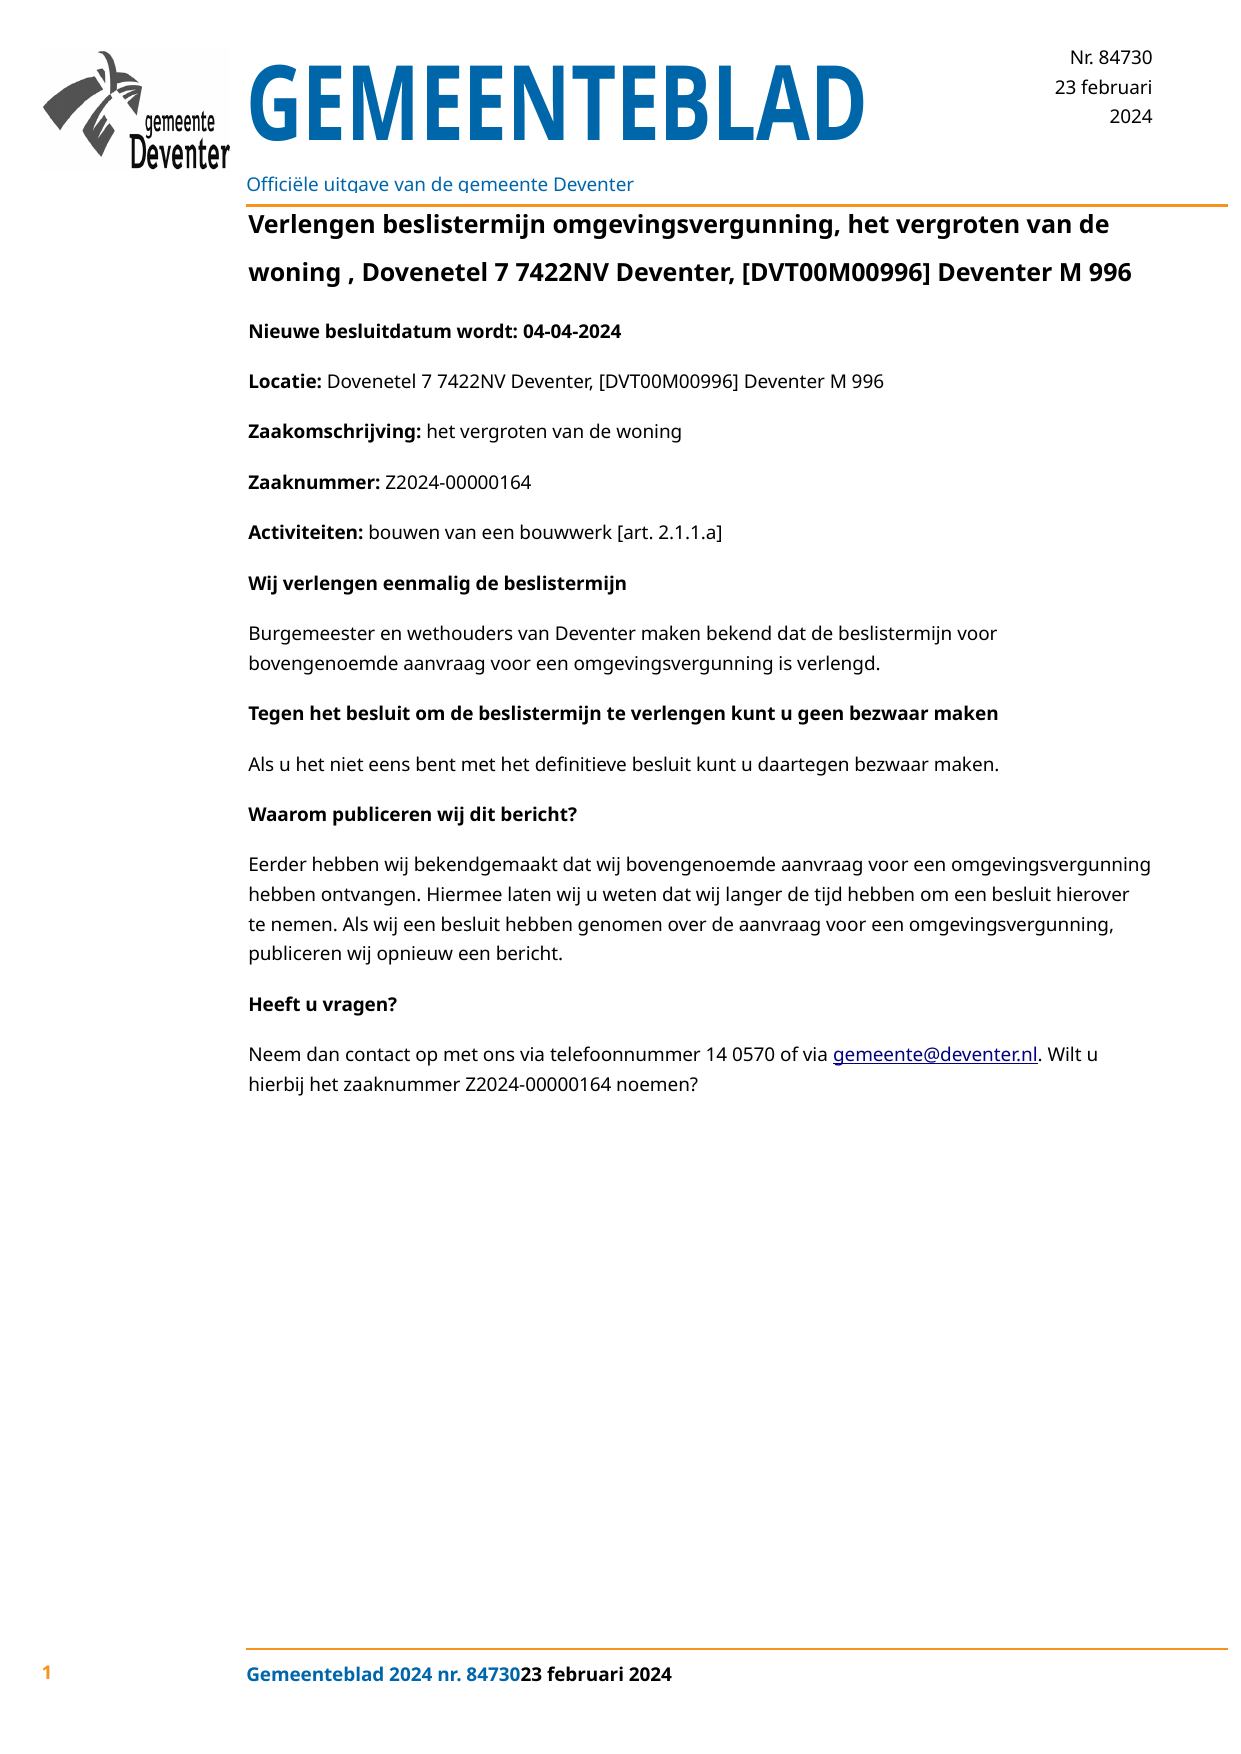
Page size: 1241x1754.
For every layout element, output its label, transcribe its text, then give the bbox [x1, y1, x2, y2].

text Activiteiten: bouwen van een bouwwerk [art. 2.1.1.a] [248, 519, 1152, 545]
text Zaakomschrijving: het vergroten van de woning [248, 419, 1152, 444]
text Nieuwe besluitdatum wordt: 04-04-2024 [248, 318, 1152, 344]
text Tegen het besluit om de beslistermijn te verlengen kunt u geen bezwaar maken [248, 700, 1152, 726]
text Waarom publiceren wij dit bericht? [248, 801, 1152, 827]
text Neem dan contact op met ons via telefoonnummer 14 0570 of via gemeente@deventer.nl. Wilt u hierbij het zaaknummer Z2024-00000164 noemen? [248, 1041, 1152, 1097]
text Heeft u vragen? [248, 991, 1152, 1017]
text Burgemeester en wethouders van Deventer maken bekend dat de beslistermijn voor bovengenoemde aanvraag voor een omgevingsvergunning is verlengd. [248, 620, 1152, 676]
text Locatie: Dovenetel 7 7422NV Deventer, [DVT00M00996] Deventer M 996 [248, 368, 1152, 394]
text Wij verlengen eenmalig de beslistermijn [248, 570, 1152, 596]
text Verlengen beslistermijn omgevingsvergunning, het vergroten van de woning , Dovenetel 7 7422NV Deventer, [DVT00M00996] Deventer M 996 [248, 207, 1152, 288]
picture [41, 47, 231, 172]
text Zaaknummer: Z2024-00000164 [248, 469, 1152, 495]
text Eerder hebben wij bekendgemaakt dat wij bovengenoemde aanvraag voor een omgevingsvergunning hebben ontvangen. Hiermee laten wij u weten dat wij langer de tijd hebben om een besluit hierover te nemen. Als wij een besluit hebben genomen over de aanvraag voor een omgevingsvergunning, publiceren wij opnieuw een bericht. [248, 852, 1152, 966]
text Als u het niet eens bent met het definitieve besluit kunt u daartegen bezwaar maken. [248, 751, 1152, 777]
